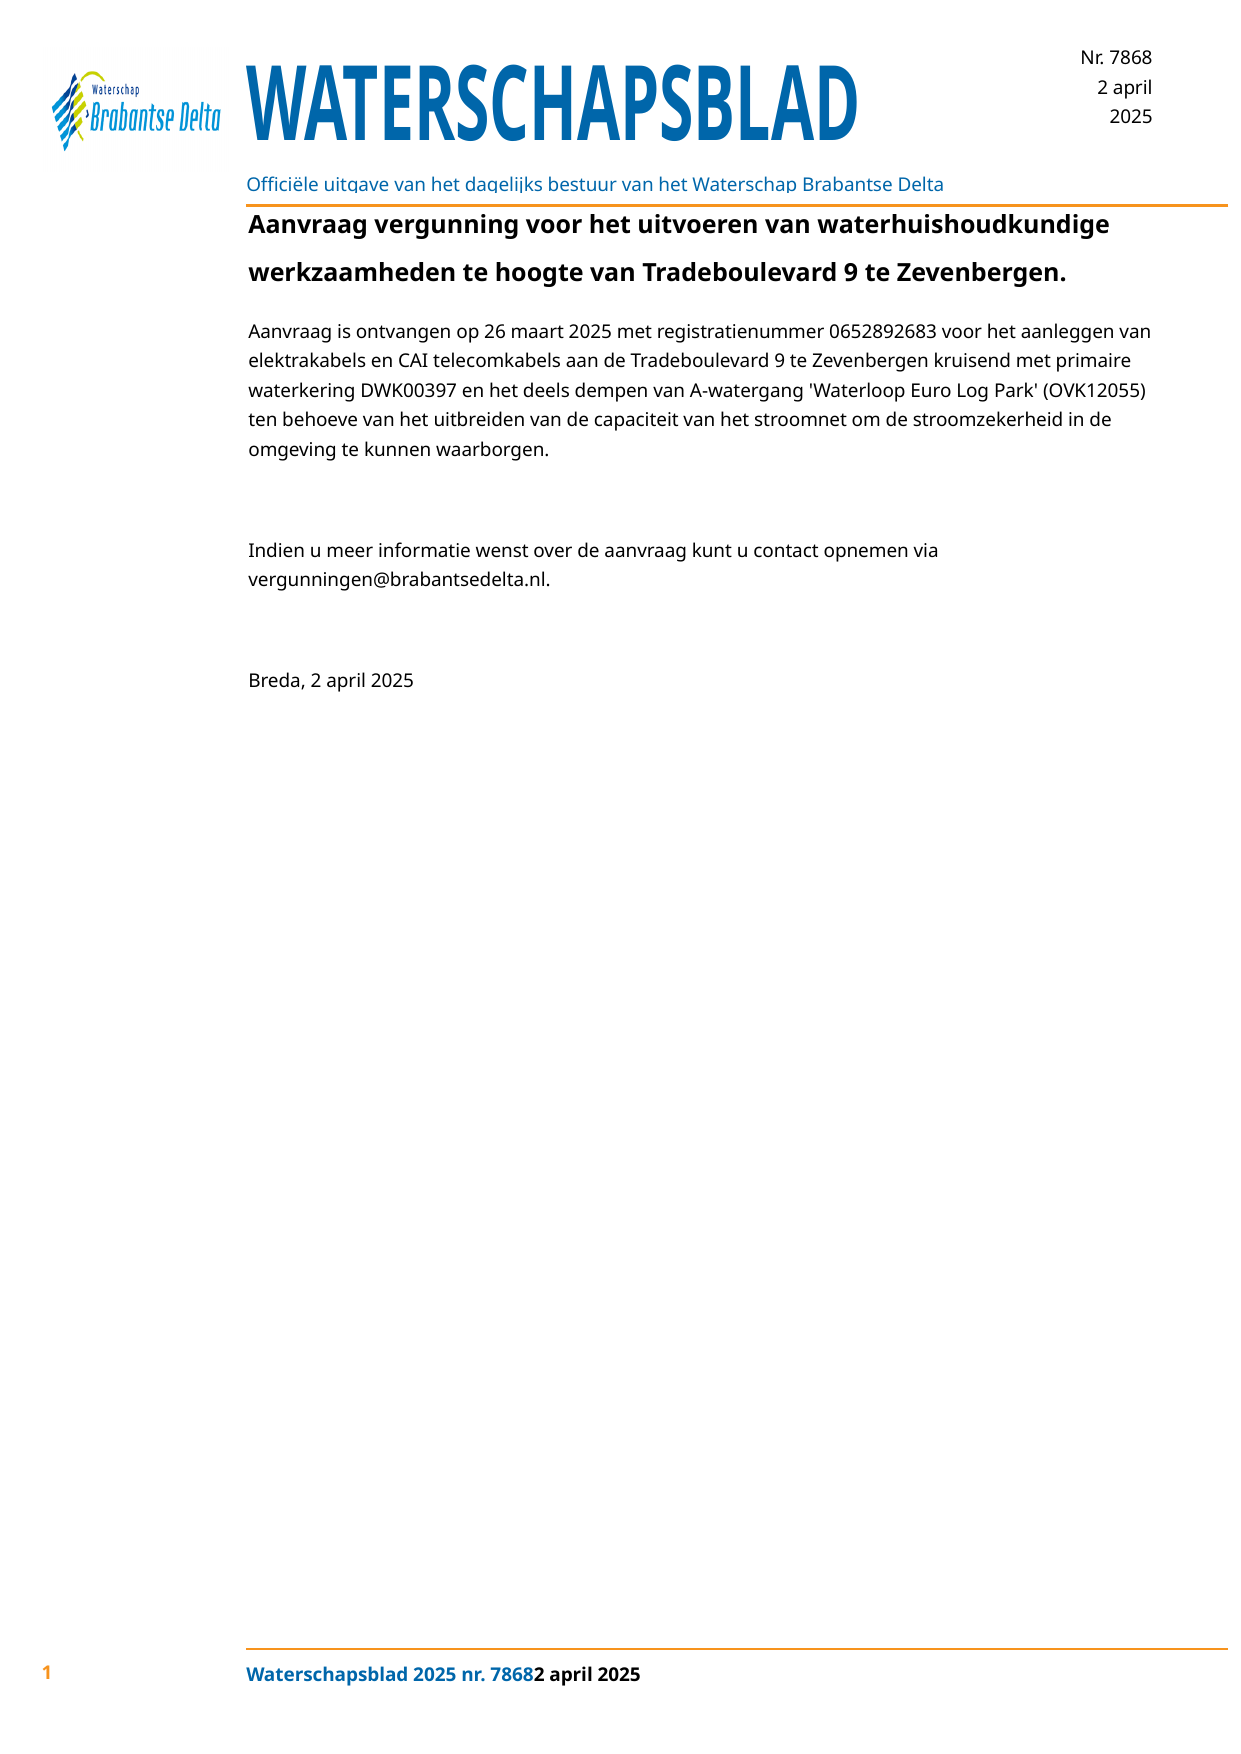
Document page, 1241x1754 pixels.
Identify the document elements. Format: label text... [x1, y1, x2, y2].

text Breda, 2 april 2025 [248, 667, 1152, 693]
text Indien u meer informatie wenst over de aanvraag kunt u contact opnemen via vergunningen@brabantsedelta.nl. [248, 537, 1152, 592]
text Aanvraag is ontvangen op 26 maart 2025 met registratienummer 0652892683 voor het aanleggen van elektrakabels en CAI telecomkabels aan de Tradeboulevard 9 te Zevenbergen kruisend met primaire waterkering DWK00397 en het deels dempen van A-watergang 'Waterloop Euro Log Park' (OVK12055) ten behoeve van het uitbreiden van de capaciteit van het stroomnet om de stroomzekerheid in de omgeving te kunnen waarborgen. [248, 318, 1152, 462]
picture [41, 47, 231, 172]
text Aanvraag vergunning voor het uitvoeren van waterhuishoudkundige werkzaamheden te hoogte van Tradeboulevard 9 te Zevenbergen. [248, 207, 1152, 288]
